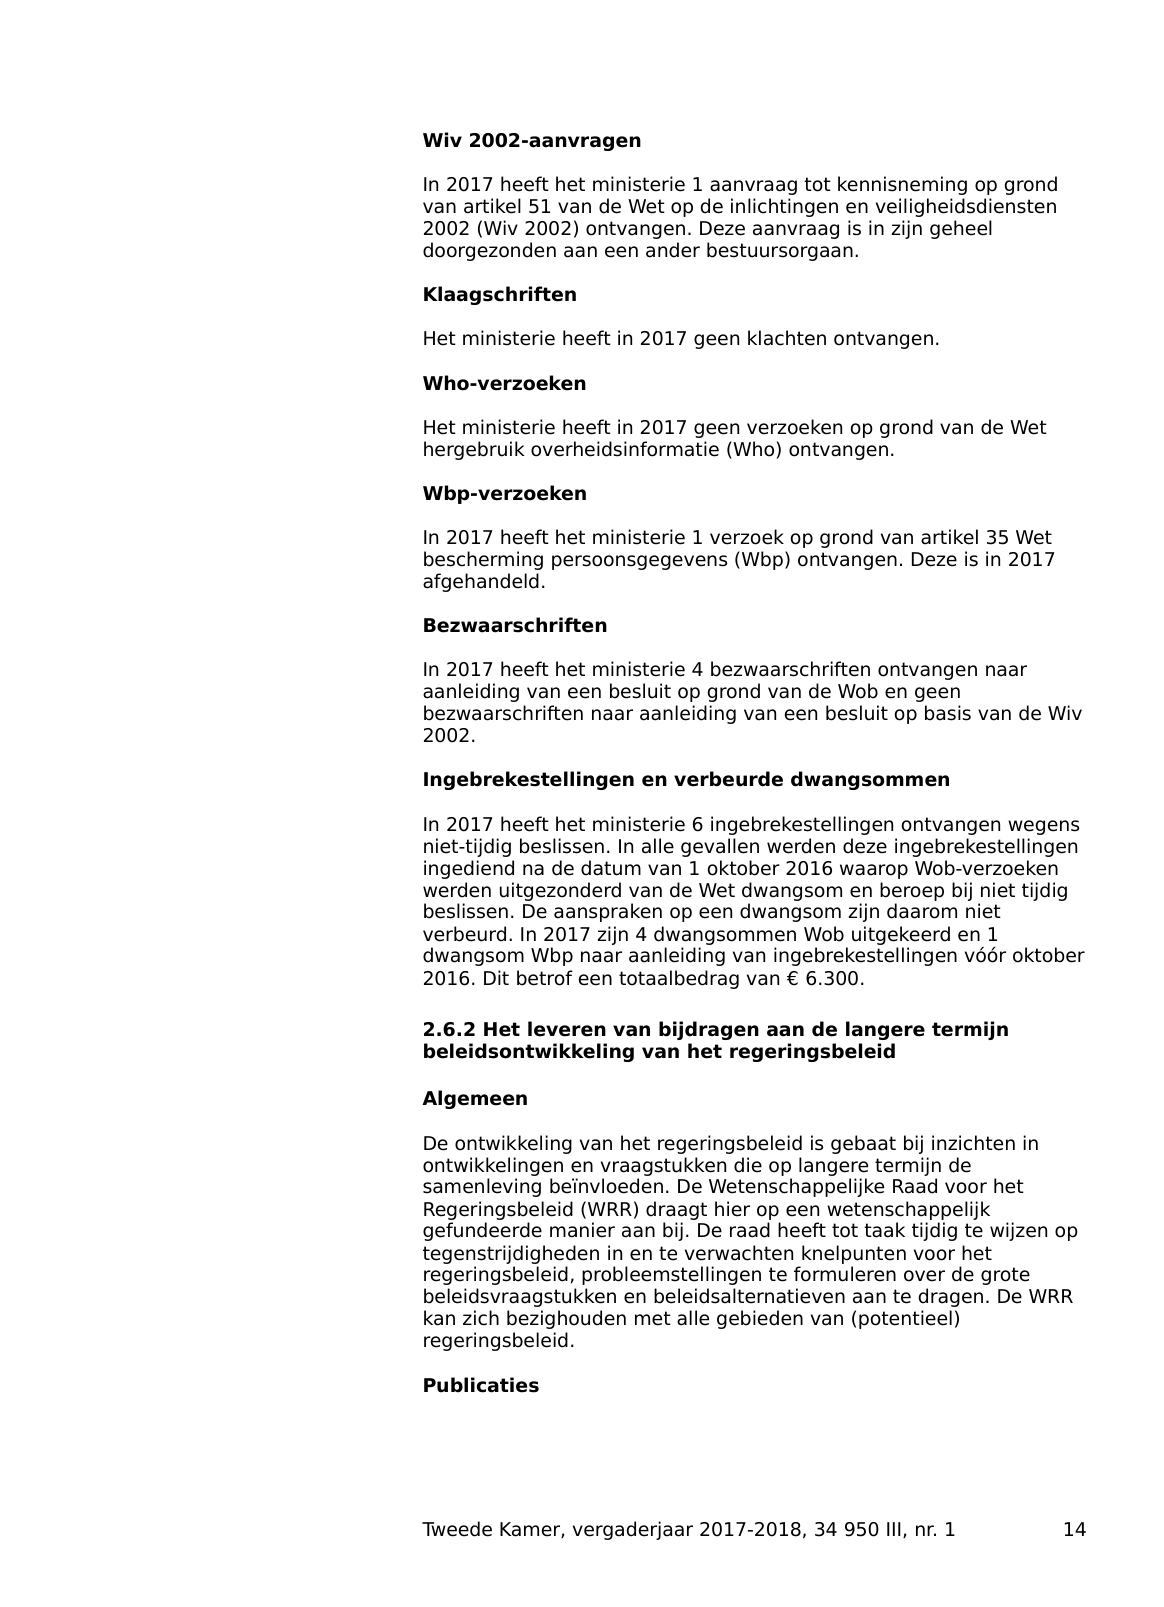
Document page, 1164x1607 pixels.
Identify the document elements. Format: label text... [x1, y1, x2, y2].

subtitle Klaagschriften [422, 284, 1087, 306]
subtitle Wbp-verzoeken [422, 483, 1087, 505]
subtitle Who-verzoeken [422, 372, 1087, 394]
subtitle Algemeen [422, 1088, 1087, 1110]
text Het ministerie heeft in 2017 geen verzoeken op grond van de Wet hergebruik overheidsinformatie (Who) ontvangen. [422, 417, 1087, 461]
subtitle 2.6.2 Het leveren van bijdragen aan de langere termijn beleidsontwikkeling van het regeringsbeleid [422, 1019, 1087, 1063]
text In 2017 heeft het ministerie 1 verzoek op grond van artikel 35 Wet bescherming persoonsgegevens (Wbp) ontvangen. Deze is in 2017 afgehandeld. [422, 527, 1087, 593]
subtitle Ingebrekestellingen en verbeurde dwangsommen [422, 769, 1087, 791]
text In 2017 heeft het ministerie 6 ingebrekestellingen ontvangen wegens niet-tijdig beslissen. In alle gevallen werden deze ingebrekestellingen ingediend na de datum van 1 oktober 2016 waarop Wob-verzoeken werden uitgezonderd van de Wet dwangsom en beroep bij niet tijdig beslissen. De aanspraken op een dwangsom zijn daarom niet verbeurd. In 2017 zijn 4 dwangsommen Wob uitgekeerd en 1 dwangsom Wbp naar aanleiding van ingebrekestellingen vóór oktober 2016. Dit betrof een totaalbedrag van € 6.300. [422, 813, 1087, 989]
text Het ministerie heeft in 2017 geen klachten ontvangen. [422, 328, 1087, 350]
subtitle Bezwaarschriften [422, 615, 1087, 637]
text De ontwikkeling van het regeringsbeleid is gebaat bij inzichten in ontwikkelingen en vraagstukken die op langere termijn de samenleving beïnvloeden. De Wetenschappelijke Raad voor het Regeringsbeleid (WRR) draagt hier op een wetenschappelijk gefundeerde manier aan bij. De raad heeft tot taak tijdig te wijzen op tegenstrijdigheden in en te verwachten knelpunten voor het regeringsbeleid, probleemstellingen te formuleren over de grote beleidsvraagstukken en beleidsalternatieven aan te dragen. De WRR kan zich bezighouden met alle gebieden van (potentieel) regeringsbeleid. [422, 1132, 1087, 1352]
subtitle Wiv 2002-aanvragen [422, 130, 1087, 152]
text In 2017 heeft het ministerie 1 aanvraag tot kennisneming op grond van artikel 51 van de Wet op de inlichtingen en veiligheidsdiensten 2002 (Wiv 2002) ontvangen. Deze aanvraag is in zijn geheel doorgezonden aan een ander bestuursorgaan. [422, 174, 1087, 262]
text In 2017 heeft het ministerie 4 bezwaarschriften ontvangen naar aanleiding van een besluit op grond van de Wob en geen bezwaarschriften naar aanleiding van een besluit op basis van de Wiv 2002. [422, 659, 1087, 747]
subtitle Publicaties [422, 1374, 1087, 1396]
